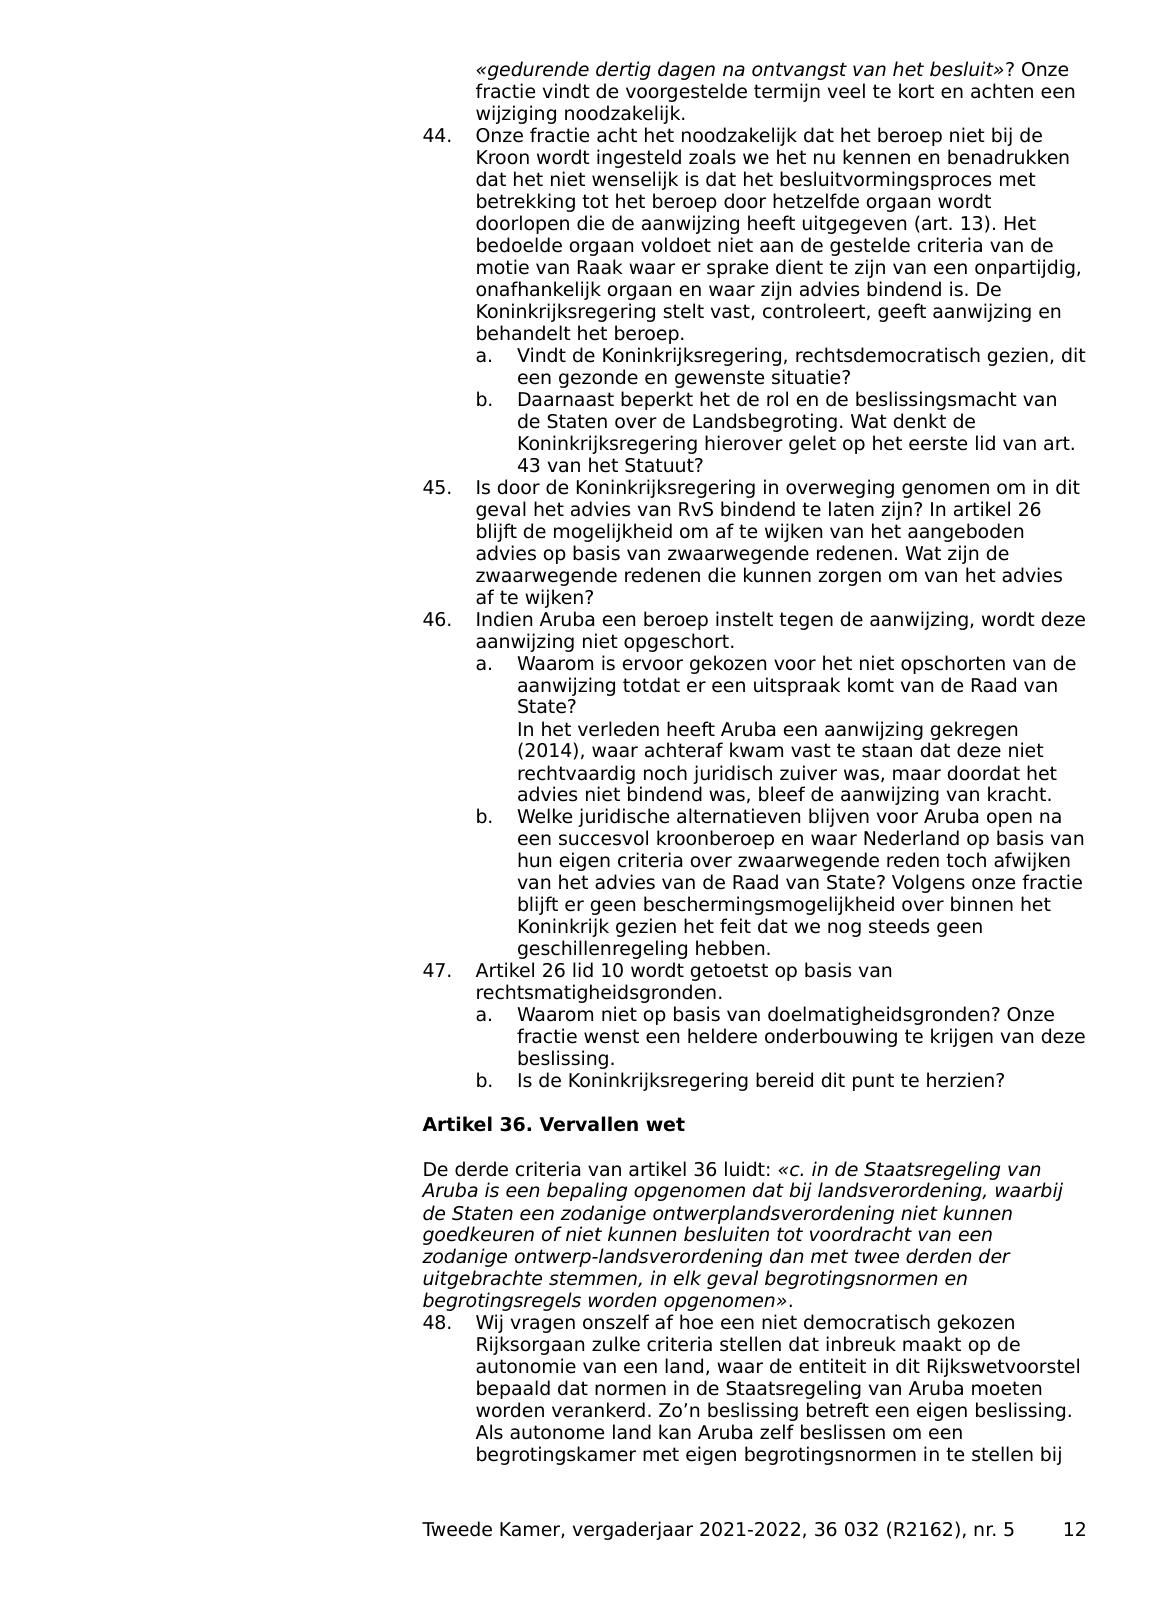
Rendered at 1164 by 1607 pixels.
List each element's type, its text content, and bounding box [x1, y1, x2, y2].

text De derde criteria van artikel 36 luidt: «c. in de Staatsregeling van Aruba is een bepaling opgenomen dat bij landsverordening, waarbij de Staten een zodanige ontwerplandsverordening niet kunnen goedkeuren of niet kunnen besluiten tot voordracht van een zodanige ontwerp-landsverordening dan met twee derden der uitgebrachte stemmen, in elk geval begrotingsnormen en begrotingsregels worden opgenomen». [422, 1158, 1087, 1312]
text b. Daarnaast beperkt het de rol en de beslissingsmacht van de Staten over de Landsbegroting. Wat denkt de Koninkrijksregering hierover gelet op het eerste lid van art. 43 van het Statuut? [475, 389, 1087, 477]
text 46. Indien Aruba een beroep instelt tegen de aanwijzing, wordt deze aanwijzing niet opgeschort. [422, 608, 1087, 652]
text 47. Artikel 26 lid 10 wordt getoetst op basis van rechtsmatigheidsgronden. [422, 960, 1087, 1004]
text 48. Wij vragen onszelf af hoe een niet democratisch gekozen Rijksorgaan zulke criteria stellen dat inbreuk maakt op de autonomie van een land, waar de entiteit in dit Rijkswetvoorstel bepaald dat normen in de Staatsregeling van Aruba moeten worden verankerd. Zo’n beslissing betreft een eigen beslissing. Als autonome land kan Aruba zelf beslissen om een begrotingskamer met eigen begrotingsnormen in te stellen bij [422, 1312, 1087, 1466]
text a. Vindt de Koninkrijksregering, rechtsdemocratisch gezien, dit een gezonde en gewenste situatie? [475, 345, 1087, 389]
text b. Is de Koninkrijksregering bereid dit punt te herzien? [475, 1070, 1087, 1092]
text «gedurende dertig dagen na ontvangst van het besluit»? Onze fractie vindt de voorgestelde termijn veel te kort en achten een wijziging noodzakelijk. [422, 59, 1087, 125]
subtitle Artikel 36. Vervallen wet [422, 1114, 1087, 1136]
text 45. Is door de Koninkrijksregering in overweging genomen om in dit geval het advies van RvS bindend te laten zijn? In artikel 26 blijft de mogelijkheid om af te wijken van het aangeboden advies op basis van zwaarwegende redenen. Wat zijn de zwaarwegende redenen die kunnen zorgen om van het advies af te wijken? [422, 477, 1087, 608]
text a. Waarom is ervoor gekozen voor het niet opschorten van de aanwijzing totdat er een uitspraak komt van de Raad van State? [475, 652, 1087, 718]
text b. Welke juridische alternatieven blijven voor Aruba open na een succesvol kroonberoep en waar Nederland op basis van hun eigen criteria over zwaarwegende reden toch afwijken van het advies van de Raad van State? Volgens onze fractie blijft er geen beschermingsmogelijkheid over binnen het Koninkrijk gezien het feit dat we nog steeds geen geschillenregeling hebben. [475, 806, 1087, 960]
text a. Waarom niet op basis van doelmatigheidsgronden? Onze fractie wenst een heldere onderbouwing te krijgen van deze beslissing. [475, 1004, 1087, 1070]
text In het verleden heeft Aruba een aanwijzing gekregen (2014), waar achteraf kwam vast te staan dat deze niet rechtvaardig noch juridisch zuiver was, maar doordat het advies niet bindend was, bleef de aanwijzing van kracht. [517, 718, 1087, 806]
text 44. Onze fractie acht het noodzakelijk dat het beroep niet bij de Kroon wordt ingesteld zoals we het nu kennen en benadrukken dat het niet wenselijk is dat het besluitvormingsproces met betrekking tot het beroep door hetzelfde orgaan wordt doorlopen die de aanwijzing heeft uitgegeven (art. 13). Het bedoelde orgaan voldoet niet aan de gestelde criteria van de motie van Raak waar er sprake dient te zijn van een onpartijdig, onafhankelijk orgaan en waar zijn advies bindend is. De Koninkrijksregering stelt vast, controleert, geeft aanwijzing en behandelt het beroep. [422, 125, 1087, 345]
